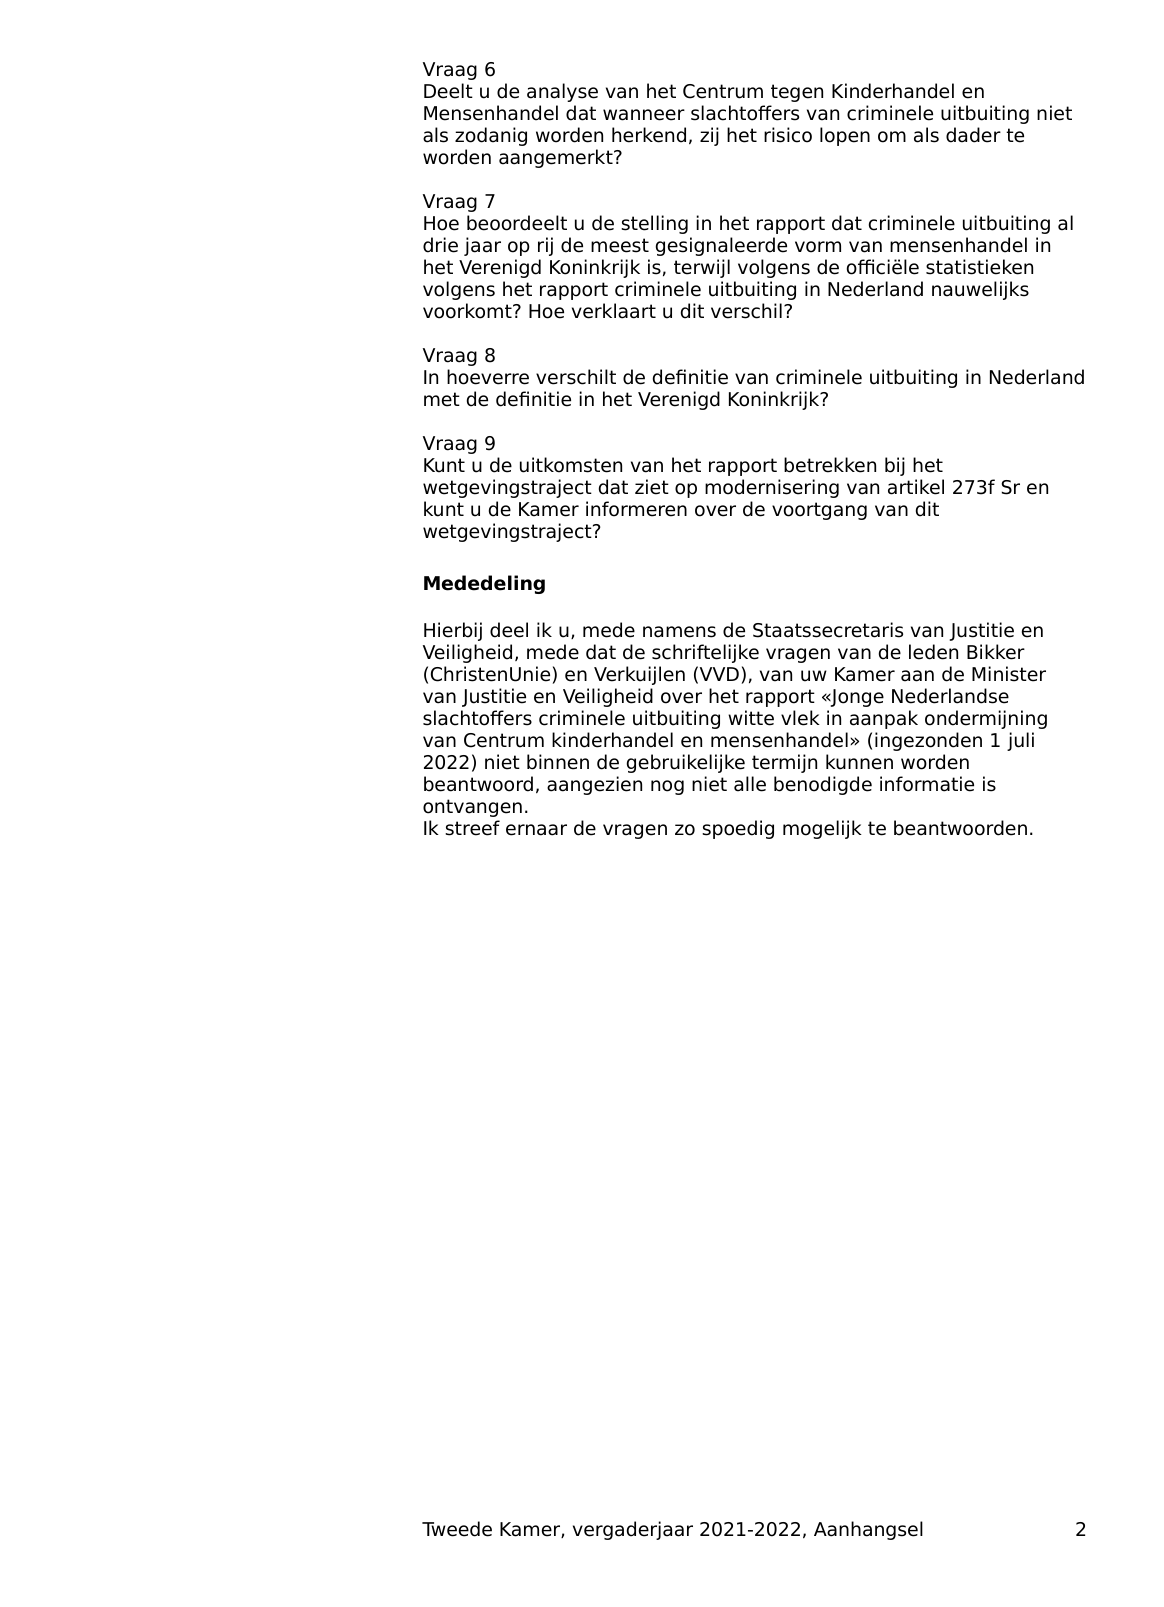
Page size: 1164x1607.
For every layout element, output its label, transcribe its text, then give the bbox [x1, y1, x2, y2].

text Hierbij deel ik u, mede namens de Staatssecretaris van Justitie en Veiligheid, mede dat de schriftelijke vragen van de leden Bikker (ChristenUnie) en Verkuijlen (VVD), van uw Kamer aan de Minister van Justitie en Veiligheid over het rapport «Jonge Nederlandse slachtoffers criminele uitbuiting witte vlek in aanpak ondermijning van Centrum kinderhandel en mensenhandel» (ingezonden 1 juli 2022) niet binnen de gebruikelijke termijn kunnen worden beantwoord, aangezien nog niet alle benodigde informatie is ontvangen. [422, 620, 1087, 818]
text Kunt u de uitkomsten van het rapport betrekken bij het wetgevingstraject dat ziet op modernisering van artikel 273f Sr en kunt u de Kamer informeren over de voortgang van dit wetgevingstraject? [422, 455, 1087, 543]
text Vraag 9 [422, 433, 1087, 455]
text Hoe beoordeelt u de stelling in het rapport dat criminele uitbuiting al drie jaar op rij de meest gesignaleerde vorm van mensenhandel in het Verenigd Koninkrijk is, terwijl volgens de officiële statistieken volgens het rapport criminele uitbuiting in Nederland nauwelijks voorkomt? Hoe verklaart u dit verschil? [422, 213, 1087, 323]
text Vraag 7 [422, 191, 1087, 213]
text Vraag 8 [422, 345, 1087, 367]
text In hoeverre verschilt de definitie van criminele uitbuiting in Nederland met de definitie in het Verenigd Koninkrijk? [422, 367, 1087, 411]
subtitle Mededeling [422, 573, 1087, 595]
text Deelt u de analyse van het Centrum tegen Kinderhandel en Mensenhandel dat wanneer slachtoffers van criminele uitbuiting niet als zodanig worden herkend, zij het risico lopen om als dader te worden aangemerkt? [422, 81, 1087, 169]
text Vraag 6 [422, 59, 1087, 81]
text Ik streef ernaar de vragen zo spoedig mogelijk te beantwoorden. [422, 818, 1087, 840]
